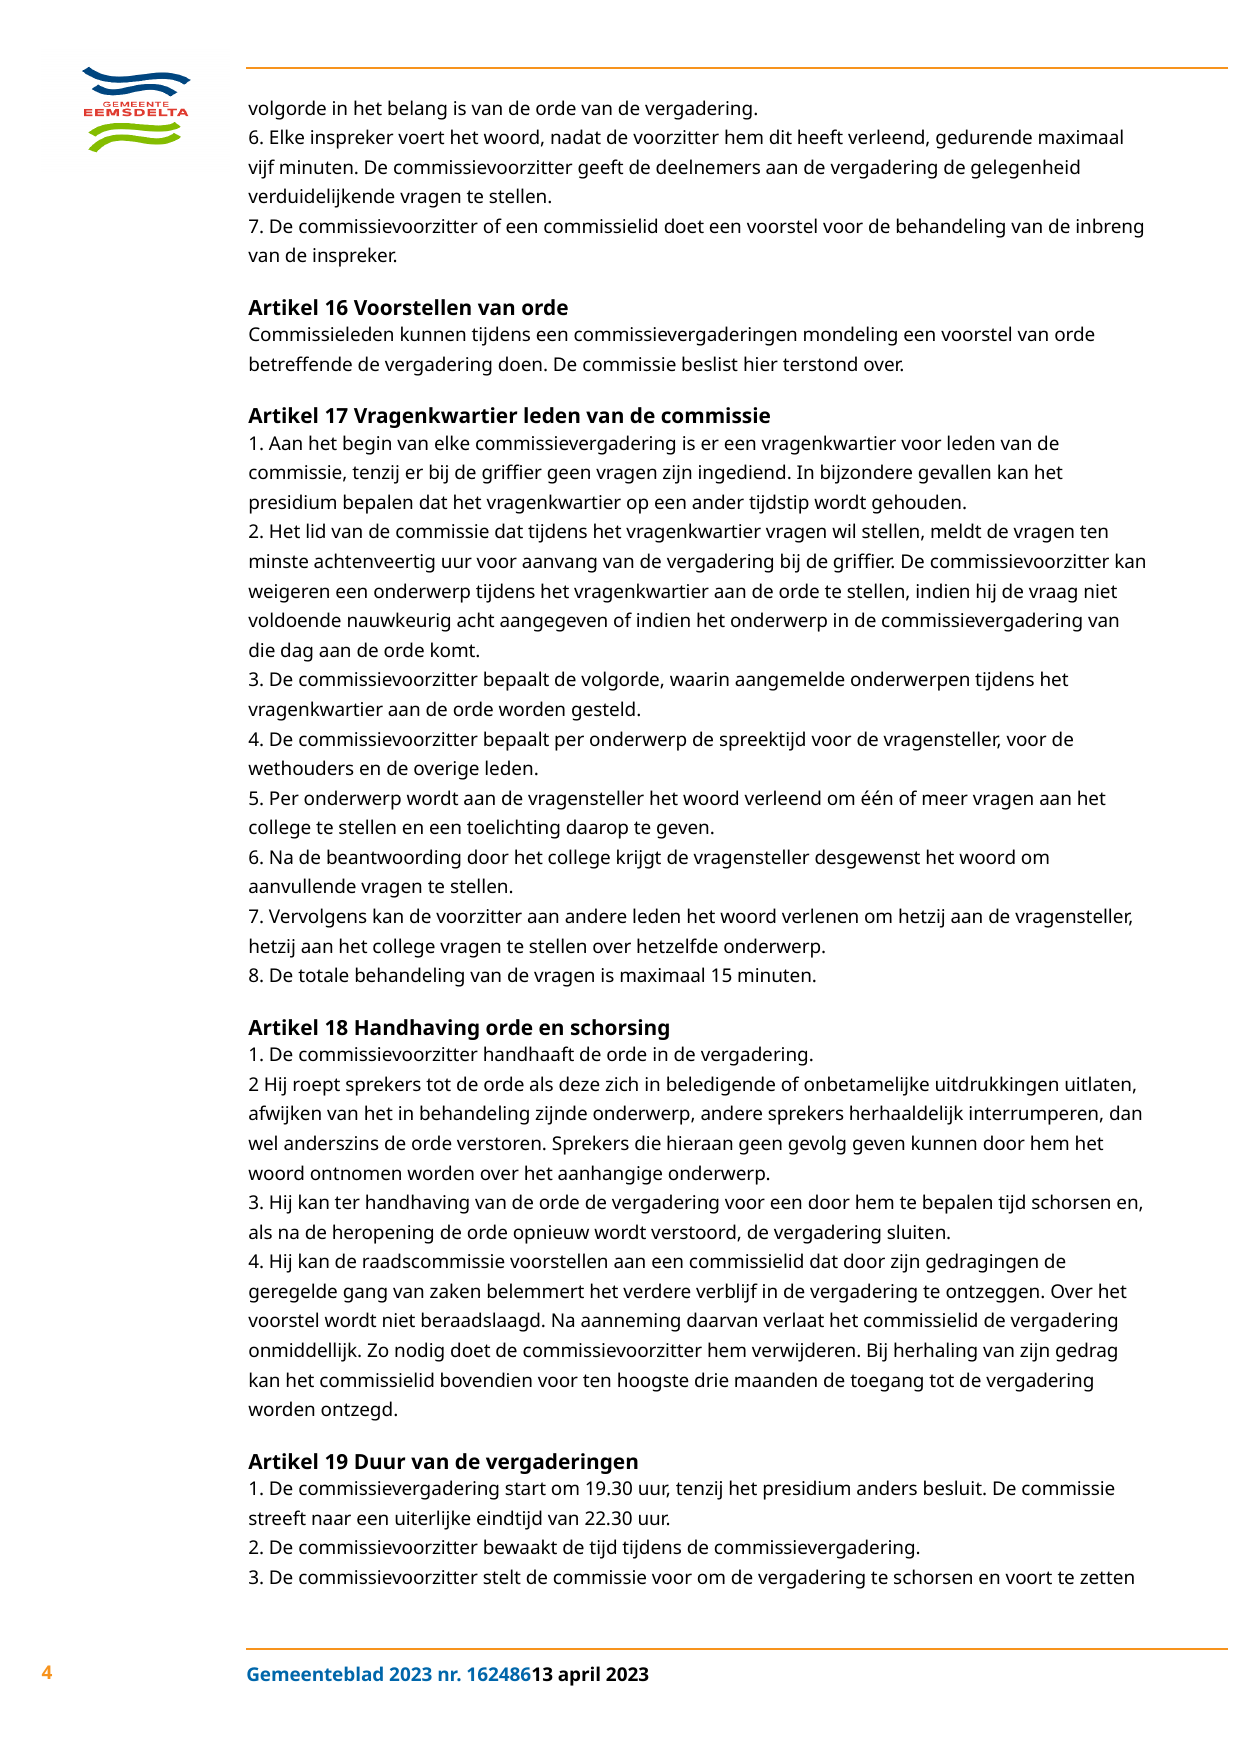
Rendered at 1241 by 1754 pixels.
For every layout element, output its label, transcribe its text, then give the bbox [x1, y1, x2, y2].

text 4. De commissievoorzitter bepaalt per onderwerp de spreektijd voor de vragensteller, voor de wethouders en de overige leden. [248, 726, 1152, 781]
text 1. Aan het begin van elke commissievergadering is er een vragenkwartier voor leden van de commissie, tenzij er bij de griffier geen vragen zijn ingediend. In bijzondere gevallen kan het presidium bepalen dat het vragenkwartier op een ander tijdstip wordt gehouden. [248, 430, 1152, 515]
text 2. Het lid van de commissie dat tijdens het vragenkwartier vragen wil stellen, meldt de vragen ten minste achtenveertig uur voor aanvang van de vergadering bij de griffier. De commissievoorzitter kan weigeren een onderwerp tijdens het vragenkwartier aan de orde te stellen, indien hij de vraag niet voldoende nauwkeurig acht aangegeven of indien het onderwerp in de commissievergadering van die dag aan de orde komt. [248, 519, 1152, 663]
text 3. De commissievoorzitter bepaalt de volgorde, waarin aangemelde onderwerpen tijdens het vragenkwartier aan de orde worden gesteld. [248, 667, 1152, 722]
text 3. De commissievoorzitter stelt de commissie voor om de vergadering te schorsen en voort te zetten [248, 1564, 1152, 1590]
text 1. De commissievergadering start om 19.30 uur, tenzij het presidium anders besluit. De commissie streeft naar een uiterlijke eindtijd van 22.30 uur. [248, 1475, 1152, 1531]
text 4. Hij kan de raadscommissie voorstellen aan een commissielid dat door zijn gedragingen de geregelde gang van zaken belemmert het verdere verblijf in de vergadering te ontzeggen. Over het voorstel wordt niet beraadslaagd. Na aanneming daarvan verlaat het commissielid de vergadering onmiddellijk. Zo nodig doet de commissievoorzitter hem verwijderen. Bij herhaling van zijn gedrag kan het commissielid bovendien voor ten hoogste drie maanden de toegang tot de vergadering worden ontzegd. [248, 1248, 1152, 1422]
picture [41, 47, 231, 172]
text 2. De commissievoorzitter bewaakt de tijd tijdens de commissievergadering. [248, 1534, 1152, 1560]
text 8. De totale behandeling van de vragen is maximaal 15 minuten. [248, 962, 1152, 988]
text 7. De commissievoorzitter of een commissielid doet een voorstel voor de behandeling van de inbreng van de inspreker. [248, 213, 1152, 268]
text volgorde in het belang is van de orde van de vergadering. [248, 95, 1152, 121]
text 3. Hij kan ter handhaving van de orde de vergadering voor een door hem te bepalen tijd schorsen en, als na de heropening de orde opnieuw wordt verstoord, de vergadering sluiten. [248, 1189, 1152, 1244]
text Artikel 16 Voorstellen van orde [248, 293, 1152, 322]
text 2 Hij roept sprekers tot de orde als deze zich in beledigende of onbetamelijke uitdrukkingen uitlaten, afwijken van het in behandeling zijnde onderwerp, andere sprekers herhaaldelijk interrumperen, dan wel anderszins de orde verstoren. Sprekers die hieraan geen gevolg geven kunnen door hem het woord ontnomen worden over het aanhangige onderwerp. [248, 1071, 1152, 1185]
text Artikel 17 Vragenkwartier leden van de commissie [248, 402, 1152, 430]
text 1. De commissievoorzitter handhaaft de orde in de vergadering. [248, 1041, 1152, 1067]
text Commissieleden kunnen tijdens een commissievergaderingen mondeling een voorstel van orde betreffende de vergadering doen. De commissie beslist hier terstond over. [248, 322, 1152, 377]
text Artikel 19 Duur van de vergaderingen [248, 1447, 1152, 1475]
text 6. Elke inspreker voert het woord, nadat de voorzitter hem dit heeft verleend, gedurende maximaal vijf minuten. De commissievoorzitter geeft de deelnemers aan de vergadering de gelegenheid verduidelijkende vragen te stellen. [248, 124, 1152, 209]
text Artikel 18 Handhaving orde en schorsing [248, 1013, 1152, 1041]
text 6. Na de beantwoording door het college krijgt de vragensteller desgewenst het woord om aanvullende vragen te stellen. [248, 844, 1152, 899]
text 7. Vervolgens kan de voorzitter aan andere leden het woord verlenen om hetzij aan de vragensteller, hetzij aan het college vragen te stellen over hetzelfde onderwerp. [248, 903, 1152, 959]
text 5. Per onderwerp wordt aan de vragensteller het woord verleend om één of meer vragen aan het college te stellen en een toelichting daarop te geven. [248, 785, 1152, 840]
